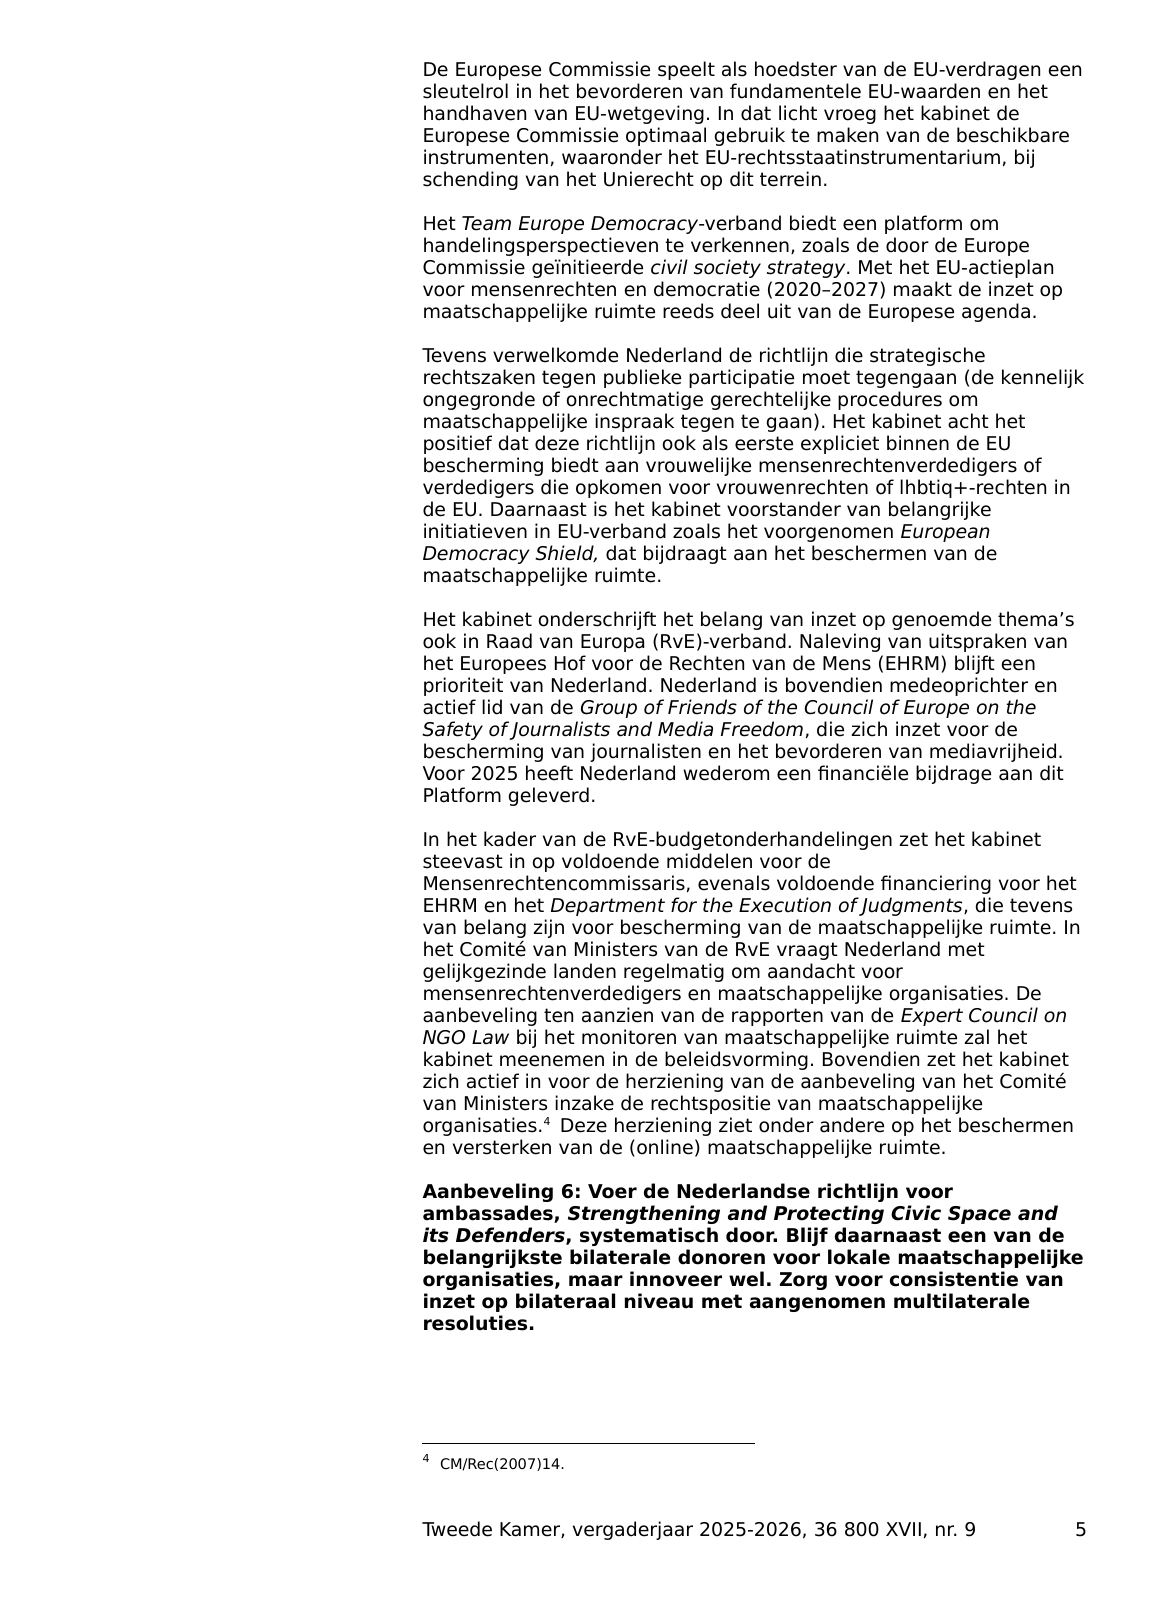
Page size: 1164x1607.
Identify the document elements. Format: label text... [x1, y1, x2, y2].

text Het Team Europe Democracy-verband biedt een platform om handelingsperspectieven te verkennen, zoals de door de Europe Commissie geïnitieerde civil society strategy. Met het EU-actieplan voor mensenrechten en democratie (2020–2027) maakt de inzet op maatschappelijke ruimte reeds deel uit van de Europese agenda. [422, 213, 1087, 323]
text De Europese Commissie speelt als hoedster van de EU-verdragen een sleutelrol in het bevorderen van fundamentele EU-waarden en het handhaven van EU-wetgeving. In dat licht vroeg het kabinet de Europese Commissie optimaal gebruik te maken van de beschikbare instrumenten, waaronder het EU-rechtsstaatinstrumentarium, bij schending van het Unierecht op dit terrein. [422, 59, 1087, 191]
text Aanbeveling 6: Voer de Nederlandse richtlijn voor ambassades, Strengthening and Protecting Civic Space and its Defenders, systematisch door. Blijf daarnaast een van de belangrijkste bilaterale donoren voor lokale maatschappelijke organisaties, maar innoveer wel. Zorg voor consistentie van inzet op bilateraal niveau met aangenomen multilaterale resoluties. [422, 1181, 1087, 1335]
text Tevens verwelkomde Nederland de richtlijn die strategische rechtszaken tegen publieke participatie moet tegengaan (de kennelijk ongegronde of onrechtmatige gerechtelijke procedures om maatschappelijke inspraak tegen te gaan). Het kabinet acht het positief dat deze richtlijn ook als eerste expliciet binnen de EU bescherming biedt aan vrouwelijke mensenrechtenverdedigers of verdedigers die opkomen voor vrouwenrechten of lhbtiq+-rechten in de EU. Daarnaast is het kabinet voorstander van belangrijke initiatieven in EU-verband zoals het voorgenomen European Democracy Shield, dat bijdraagt aan het beschermen van de maatschappelijke ruimte. [422, 345, 1087, 587]
text CM/Rec(2007)14. [422, 1452, 1087, 1474]
text In het kader van de RvE-budgetonderhandelingen zet het kabinet steevast in op voldoende middelen voor de Mensenrechtencommissaris, evenals voldoende financiering voor het EHRM en het Department for the Execution of Judgments, die tevens van belang zijn voor bescherming van de maatschappelijke ruimte. In het Comité van Ministers van de RvE vraagt Nederland met gelijkgezinde landen regelmatig om aandacht voor mensenrechtenverdedigers en maatschappelijke organisaties. De aanbeveling ten aanzien van de rapporten van de Expert Council on NGO Law bij het monitoren van maatschappelijke ruimte zal het kabinet meenemen in de beleidsvorming. Bovendien zet het kabinet zich actief in voor de herziening van de aanbeveling van het Comité van Ministers inzake de rechtspositie van maatschappelijke organisaties. Deze herziening ziet onder andere op het beschermen en versterken van de (online) maatschappelijke ruimte. [422, 829, 1087, 1159]
text Het kabinet onderschrijft het belang van inzet op genoemde thema’s ook in Raad van Europa (RvE)-verband. Naleving van uitspraken van het Europees Hof voor de Rechten van de Mens (EHRM) blijft een prioriteit van Nederland. Nederland is bovendien medeoprichter en actief lid van de Group of Friends of the Council of Europe on the Safety of Journalists and Media Freedom, die zich inzet voor de bescherming van journalisten en het bevorderen van mediavrijheid. Voor 2025 heeft Nederland wederom een financiële bijdrage aan dit Platform geleverd. [422, 609, 1087, 807]
